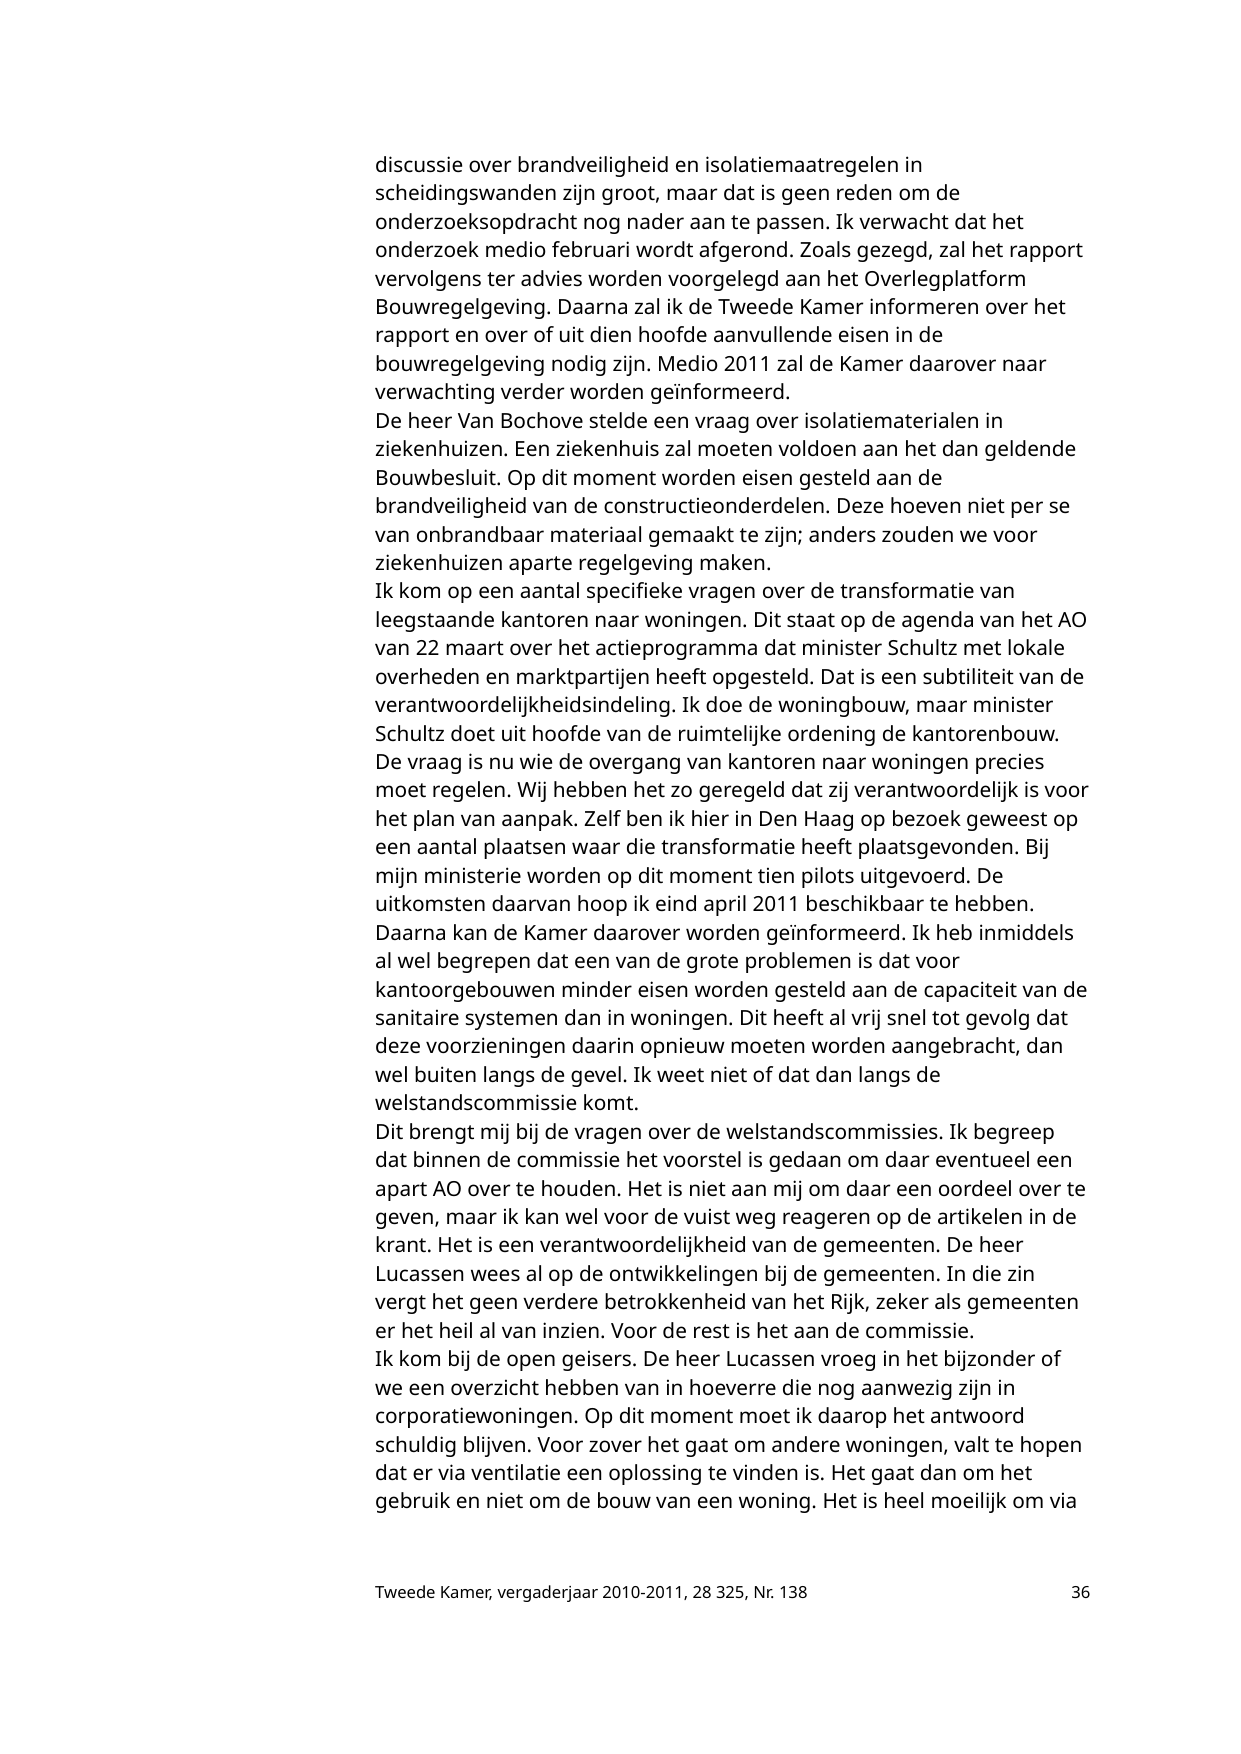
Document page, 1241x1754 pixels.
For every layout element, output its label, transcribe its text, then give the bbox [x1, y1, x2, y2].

text discussie over brandveiligheid en isolatiemaatregelen in scheidingswanden zijn groot, maar dat is geen reden om de onderzoeksopdracht nog nader aan te passen. Ik verwacht dat het onderzoek medio februari wordt afgerond. Zoals gezegd, zal het rapport vervolgens ter advies worden voorgelegd aan het Overlegplatform Bouwregelgeving. Daarna zal ik de Tweede Kamer informeren over het rapport en over of uit dien hoofde aanvullende eisen in de bouwregelgeving nodig zijn. Medio 2011 zal de Kamer daarover naar verwachting verder worden geïnformeerd. [375, 150, 1090, 406]
text De heer Van Bochove stelde een vraag over isolatiematerialen in ziekenhuizen. Een ziekenhuis zal moeten voldoen aan het dan geldende Bouwbesluit. Op dit moment worden eisen gesteld aan de brandveiligheid van de constructieonderdelen. Deze hoeven niet per se van onbrandbaar materiaal gemaakt te zijn; anders zouden we voor ziekenhuizen aparte regelgeving maken. [375, 406, 1090, 577]
text Ik kom op een aantal specifieke vragen over de transformatie van leegstaande kantoren naar woningen. Dit staat op de agenda van het AO van 22 maart over het actieprogramma dat minister Schultz met lokale overheden en marktpartijen heeft opgesteld. Dat is een subtiliteit van de verantwoordelijkheidsindeling. Ik doe de woningbouw, maar minister Schultz doet uit hoofde van de ruimtelijke ordening de kantorenbouw. De vraag is nu wie de overgang van kantoren naar woningen precies moet regelen. Wij hebben het zo geregeld dat zij verantwoordelijk is voor het plan van aanpak. Zelf ben ik hier in Den Haag op bezoek geweest op een aantal plaatsen waar die transformatie heeft plaatsgevonden. Bij mijn ministerie worden op dit moment tien pilots uitgevoerd. De uitkomsten daarvan hoop ik eind april 2011 beschikbaar te hebben. Daarna kan de Kamer daarover worden geïnformeerd. Ik heb inmiddels al wel begrepen dat een van de grote problemen is dat voor kantoorgebouwen minder eisen worden gesteld aan de capaciteit van de sanitaire systemen dan in woningen. Dit heeft al vrij snel tot gevolg dat deze voorzieningen daarin opnieuw moeten worden aangebracht, dan wel buiten langs de gevel. Ik weet niet of dat dan langs de welstandscommissie komt. [375, 577, 1090, 1117]
text Dit brengt mij bij de vragen over de welstandscommissies. Ik begreep dat binnen de commissie het voorstel is gedaan om daar eventueel een apart AO over te houden. Het is niet aan mij om daar een oordeel over te geven, maar ik kan wel voor de vuist weg reageren op de artikelen in de krant. Het is een verantwoordelijkheid van de gemeenten. De heer Lucassen wees al op de ontwikkelingen bij de gemeenten. In die zin vergt het geen verdere betrokkenheid van het Rijk, zeker als gemeenten er het heil al van inzien. Voor de rest is het aan de commissie. [375, 1117, 1090, 1344]
text Ik kom bij de open geisers. De heer Lucassen vroeg in het bijzonder of we een overzicht hebben van in hoeverre die nog aanwezig zijn in corporatiewoningen. Op dit moment moet ik daarop het antwoord schuldig blijven. Voor zover het gaat om andere woningen, valt te hopen dat er via ventilatie een oplossing te vinden is. Het gaat dan om het gebruik en niet om de bouw van een woning. Het is heel moeilijk om via [375, 1344, 1090, 1515]
